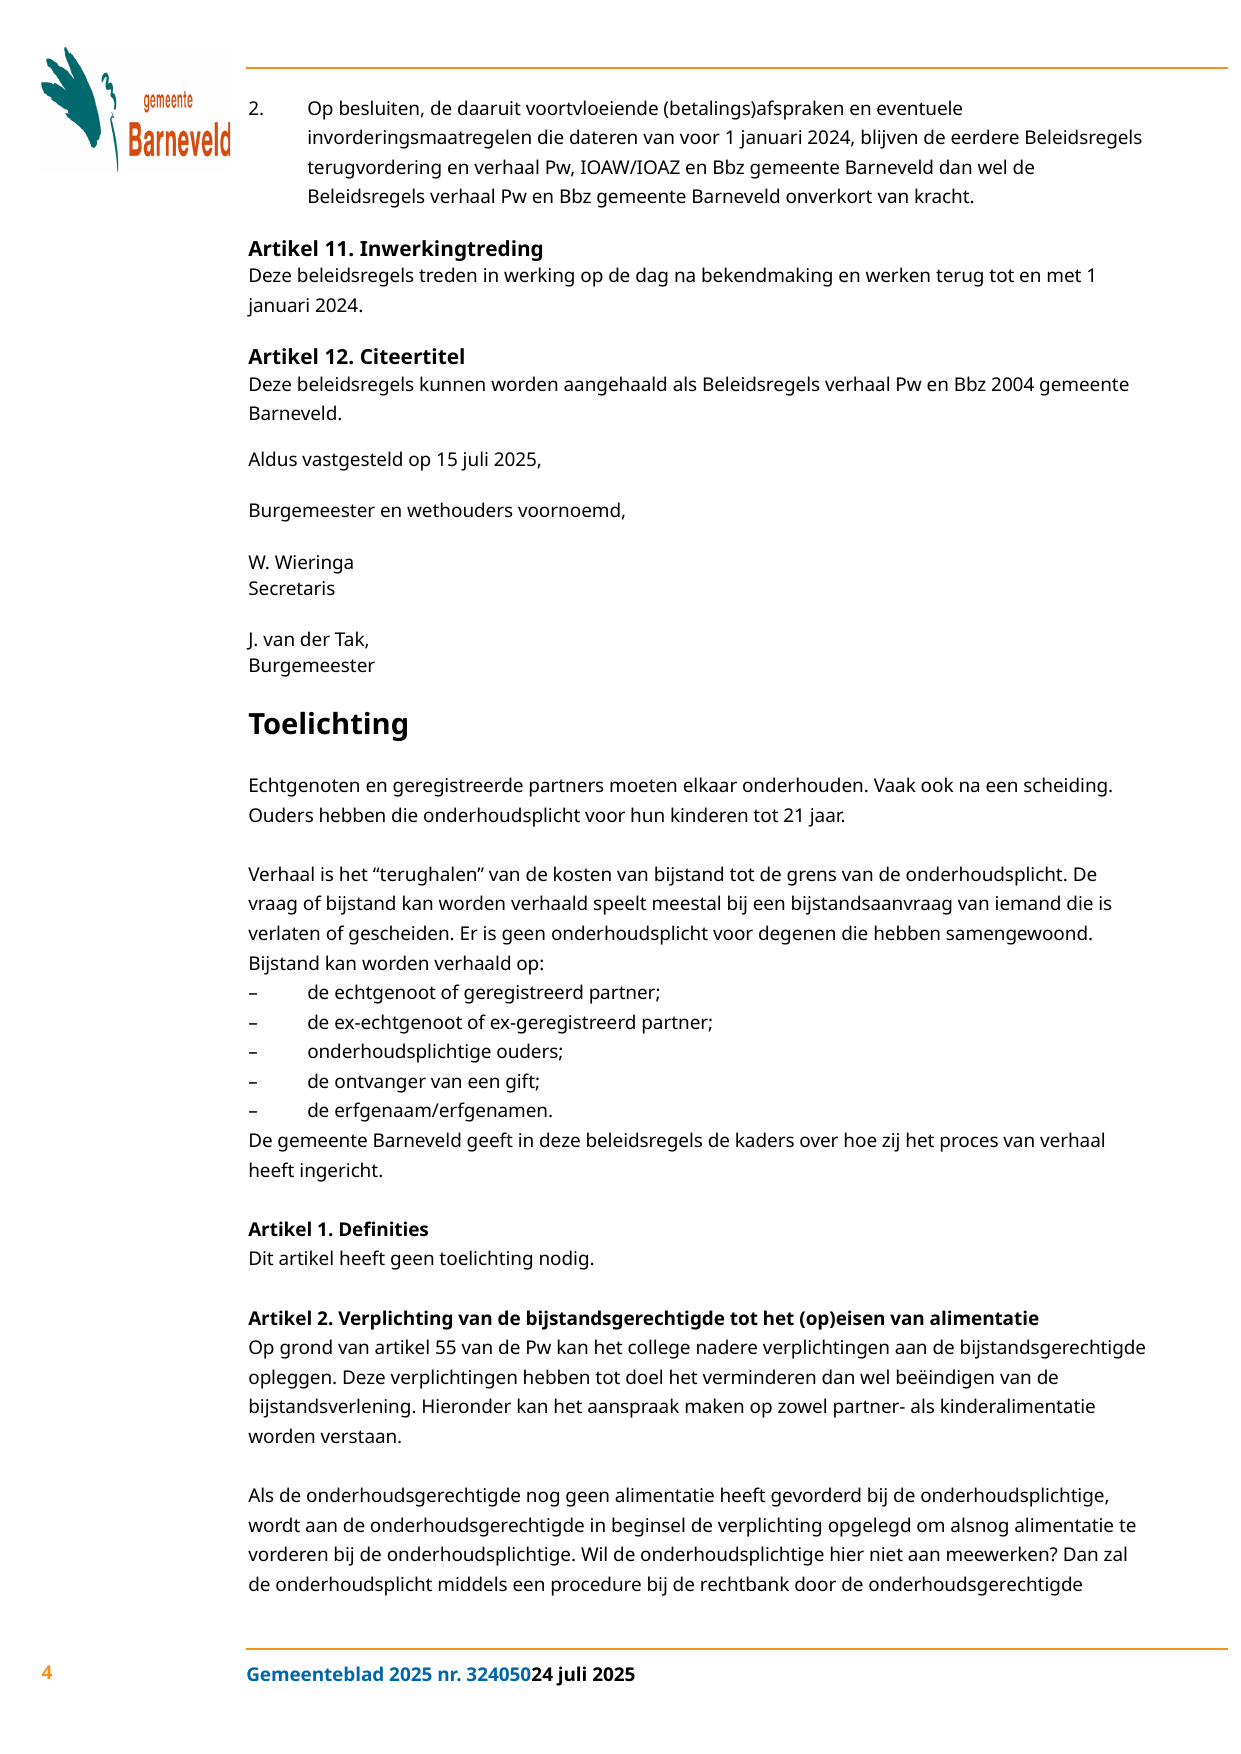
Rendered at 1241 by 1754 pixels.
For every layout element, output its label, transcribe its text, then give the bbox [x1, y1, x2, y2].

text Aldus vastgesteld op 15 juli 2025, [248, 446, 1152, 472]
list onderhoudsplichtige ouders; [248, 1038, 1152, 1064]
text Verhaal is het “terughalen” van de kosten van bijstand tot de grens van de onderhoudsplicht. De vraag of bijstand kan worden verhaald speelt meestal bij een bijstandsaanvraag van iemand die is verlaten of gescheiden. Er is geen onderhoudsplicht voor degenen die hebben samengewoond. Bijstand kan worden verhaald op: [248, 861, 1152, 975]
text Op grond van artikel 55 van de Pw kan het college nadere verplichtingen aan de bijstandsgerechtigde opleggen. Deze verplichtingen hebben tot doel het verminderen dan wel beëindigen van de bijstandsverlening. Hieronder kan het aanspraak maken op zowel partner- als kinderalimentatie worden verstaan. [248, 1334, 1152, 1449]
text Deze beleidsregels treden in werking op de dag na bekendmaking en werken terug tot en met 1 januari 2024. [248, 262, 1152, 318]
text Toelichting [248, 703, 1152, 743]
list de echtgenoot of geregistreerd partner; [248, 979, 1152, 1005]
text Artikel 11. Inwerkingtreding [248, 234, 1152, 262]
text Artikel 2. Verplichting van de bijstandsgerechtigde tot het (op)eisen van alimentatie [248, 1305, 1152, 1330]
list de erfgenaam/erfgenamen. [248, 1098, 1152, 1123]
text Artikel 12. Citeertitel [248, 342, 1152, 371]
text Burgemeester [248, 652, 1152, 678]
text J. van der Tak, [248, 626, 1152, 652]
text Burgemeester en wethouders voornoemd, [248, 497, 1152, 523]
list de ontvanger van een gift; [248, 1068, 1152, 1094]
list Op besluiten, de daaruit voortvloeiende (betalings)afspraken en eventuele invorderingsmaatregelen die dateren van voor 1 januari 2024, blijven de eerdere Beleidsregels terugvordering en verhaal Pw, IOAW/IOAZ en Bbz gemeente Barneveld dan wel de Beleidsregels verhaal Pw en Bbz gemeente Barneveld onverkort van kracht. [248, 95, 1152, 209]
text Als de onderhoudsgerechtigde nog geen alimentatie heeft gevorderd bij de onderhoudsplichtige, wordt aan de onderhoudsgerechtigde in beginsel de verplichting opgelegd om alsnog alimentatie te vorderen bij de onderhoudsplichtige. Wil de onderhoudsplichtige hier niet aan meewerken? Dan zal de onderhoudsplicht middels een procedure bij de rechtbank door de onderhoudsgerechtigde [248, 1482, 1152, 1597]
text W. Wieringa [248, 549, 1152, 575]
text Echtgenoten en geregistreerde partners moeten elkaar onderhouden. Vaak ook na een scheiding. Ouders hebben die onderhoudsplicht voor hun kinderen tot 21 jaar. [248, 772, 1152, 827]
text Dit artikel heeft geen toelichting nodig. [248, 1246, 1152, 1271]
text De gemeente Barneveld geeft in deze beleidsregels de kaders over hoe zij het proces van verhaal heeft ingericht. [248, 1127, 1152, 1182]
text Secretaris [248, 575, 1152, 600]
text Artikel 1. Definities [248, 1216, 1152, 1242]
text Deze beleidsregels kunnen worden aangehaald als Beleidsregels verhaal Pw en Bbz 2004 gemeente Barneveld. [248, 371, 1152, 426]
list de ex-echtgenoot of ex-geregistreerd partner; [248, 1009, 1152, 1034]
picture [41, 47, 231, 172]
